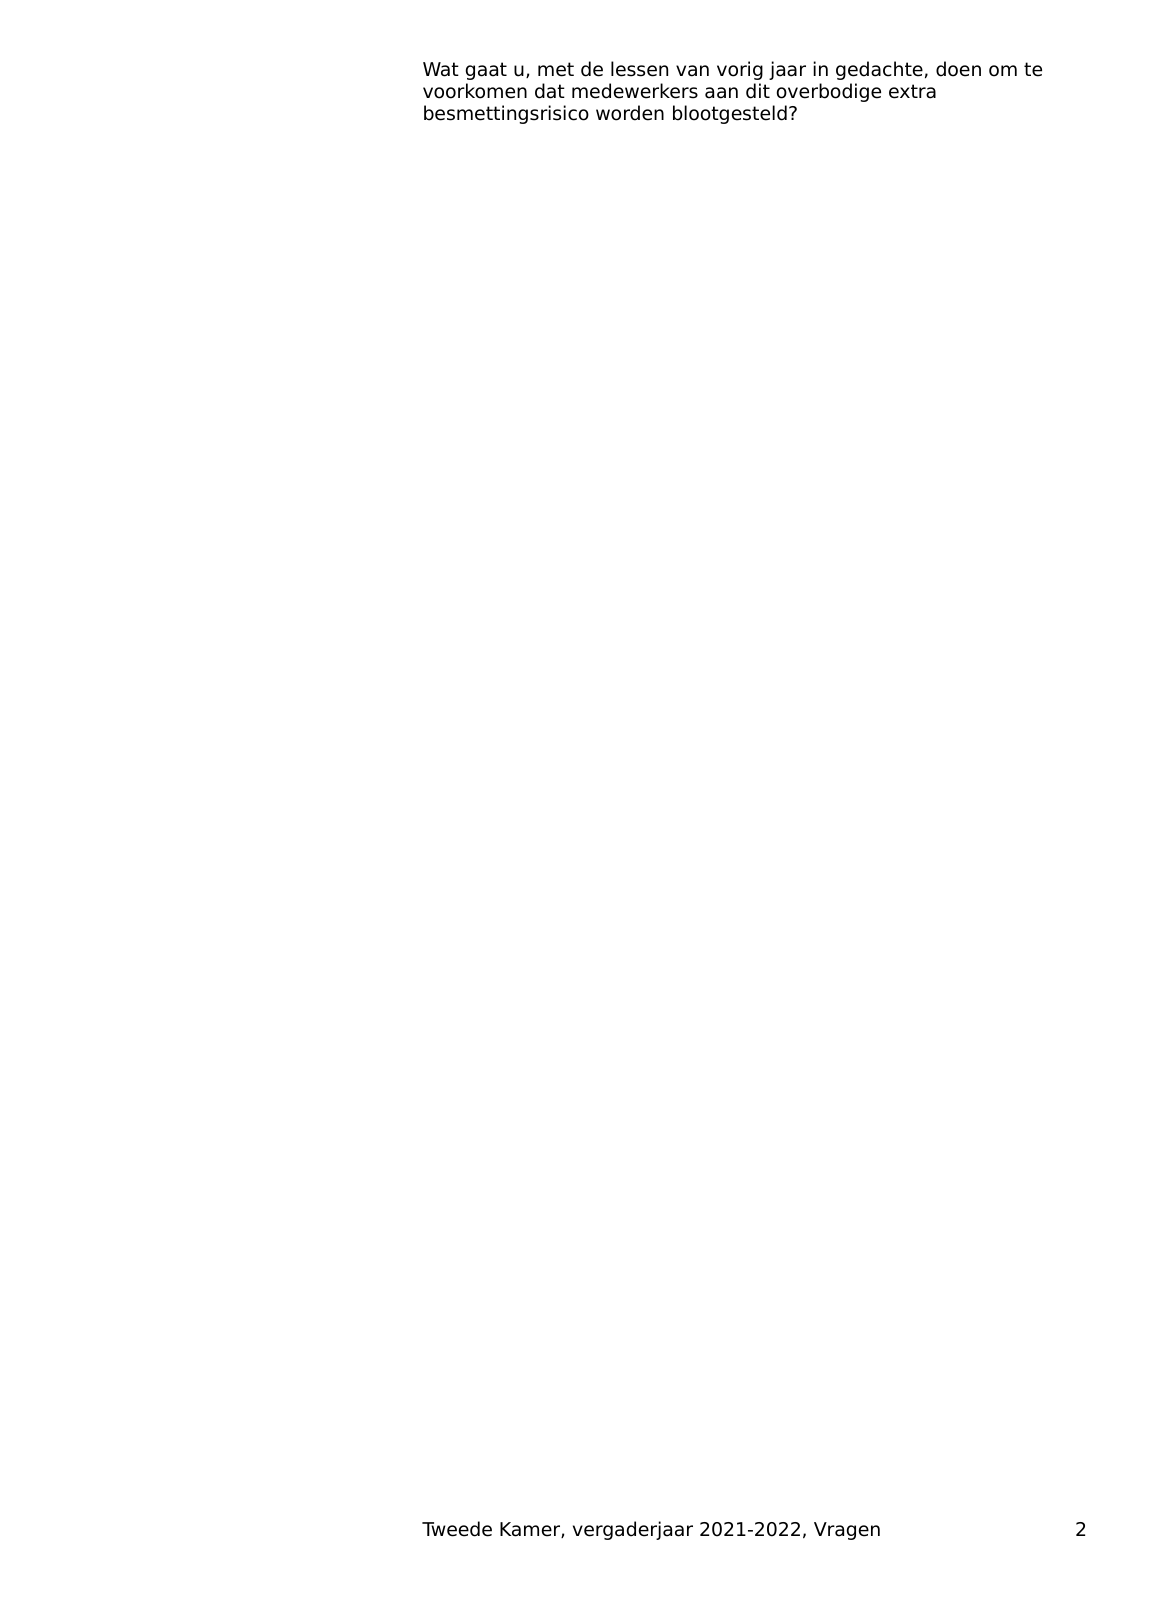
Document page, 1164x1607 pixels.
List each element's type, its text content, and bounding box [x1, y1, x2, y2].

text Wat gaat u, met de lessen van vorig jaar in gedachte, doen om te voorkomen dat medewerkers aan dit overbodige extra besmettingsrisico worden blootgesteld? [422, 59, 1087, 125]
